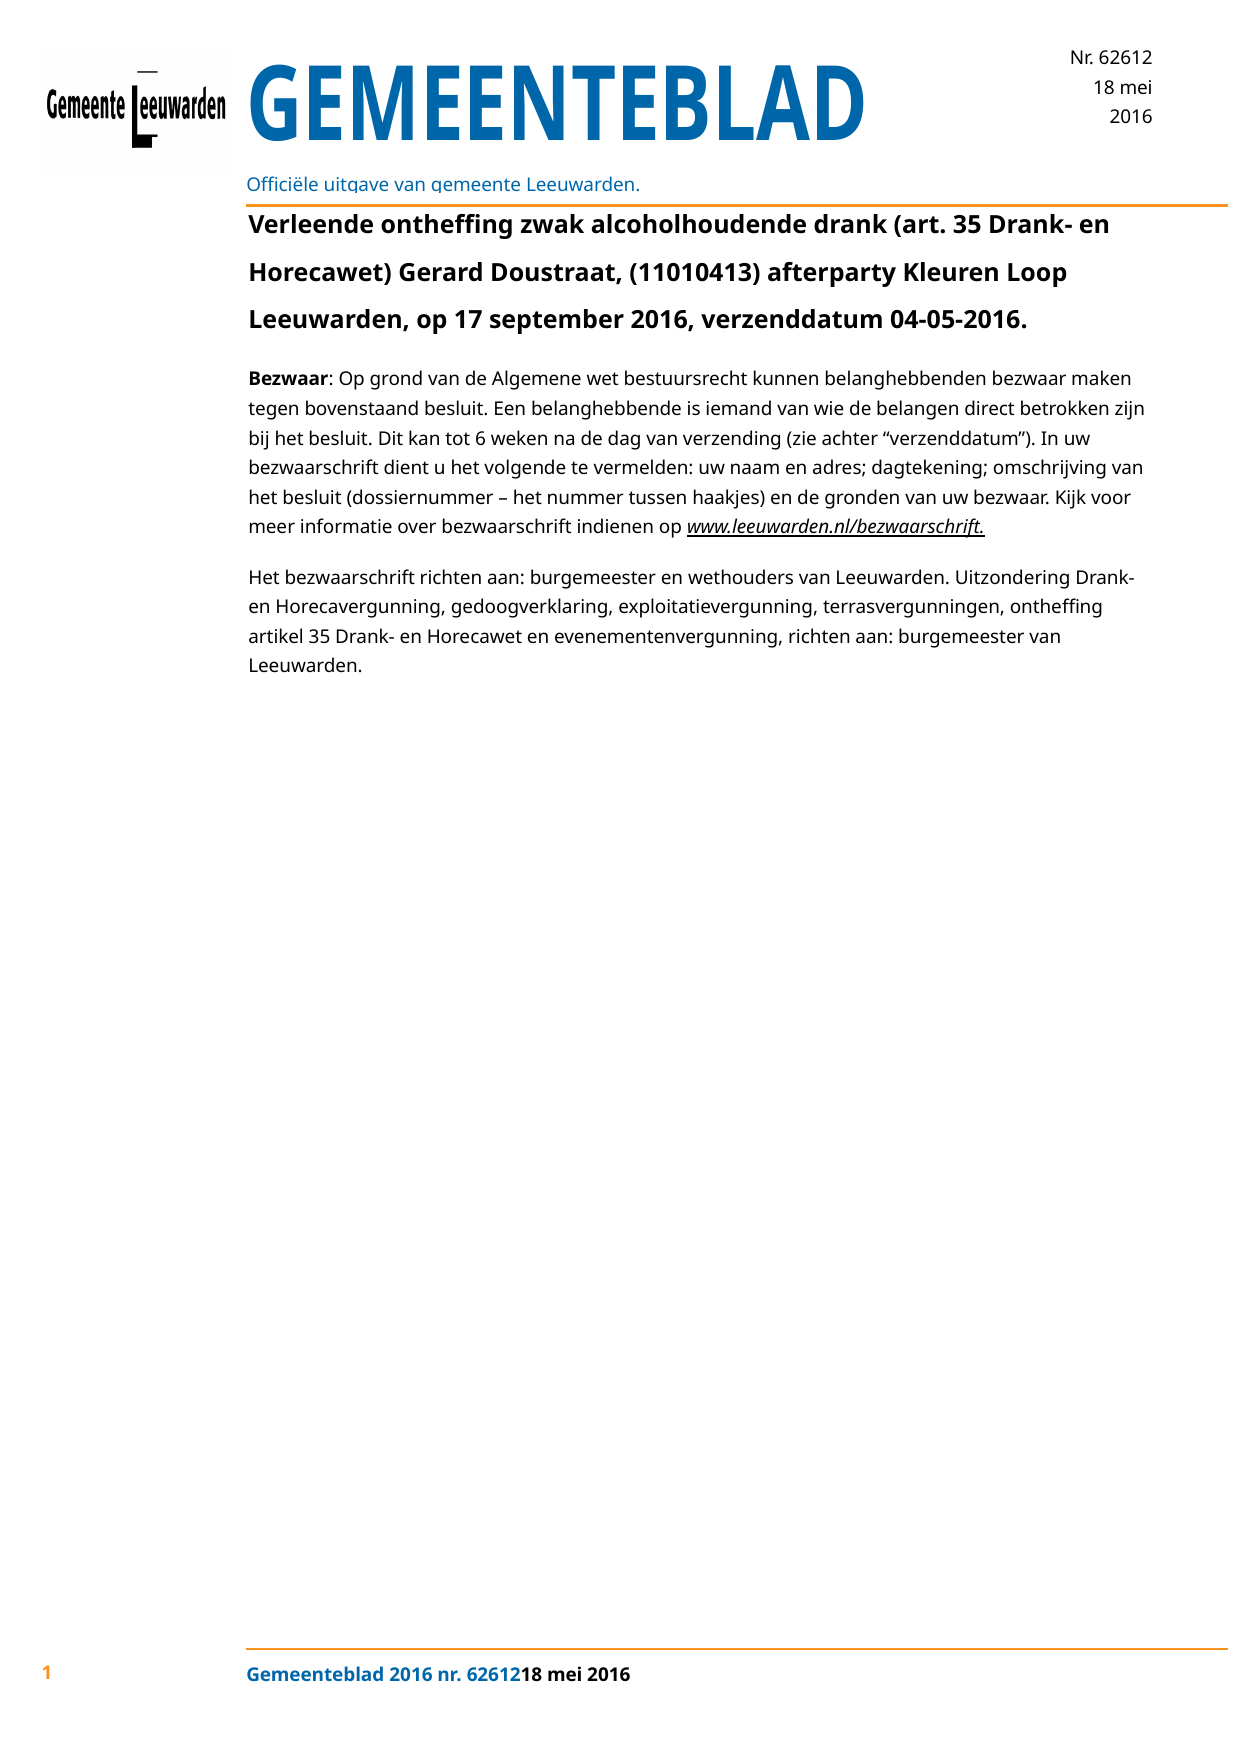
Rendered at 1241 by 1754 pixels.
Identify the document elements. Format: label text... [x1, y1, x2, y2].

picture [41, 47, 231, 172]
text Het bezwaarschrift richten aan: burgemeester en wethouders van Leeuwarden. Uitzondering Drank- en Horecavergunning, gedoogverklaring, exploitatievergunning, terrasvergunningen, ontheffing artikel 35 Drank- en Horecawet en evenementenvergunning, richten aan: burgemeester van Leeuwarden. [248, 564, 1152, 678]
text Bezwaar: Op grond van de Algemene wet bestuursrecht kunnen belanghebbenden bezwaar maken tegen bovenstaand besluit. Een belanghebbende is iemand van wie de belangen direct betrokken zijn bij het besluit. Dit kan tot 6 weken na de dag van verzending (zie achter “verzenddatum”). In uw bezwaarschrift dient u het volgende te vermelden: uw naam en adres; dagtekening; omschrijving van het besluit (dossiernummer – het nummer tussen haakjes) en de gronden van uw bezwaar. Kijk voor meer informatie over bezwaarschrift indienen op www.leeuwarden.nl/bezwaarschrift. [248, 366, 1152, 539]
text Verleende ontheffing zwak alcoholhoudende drank (art. 35 Drank- en Horecawet) Gerard Doustraat, (11010413) afterparty Kleuren Loop Leeuwarden, op 17 september 2016, verzenddatum 04-05-2016. [248, 207, 1152, 336]
